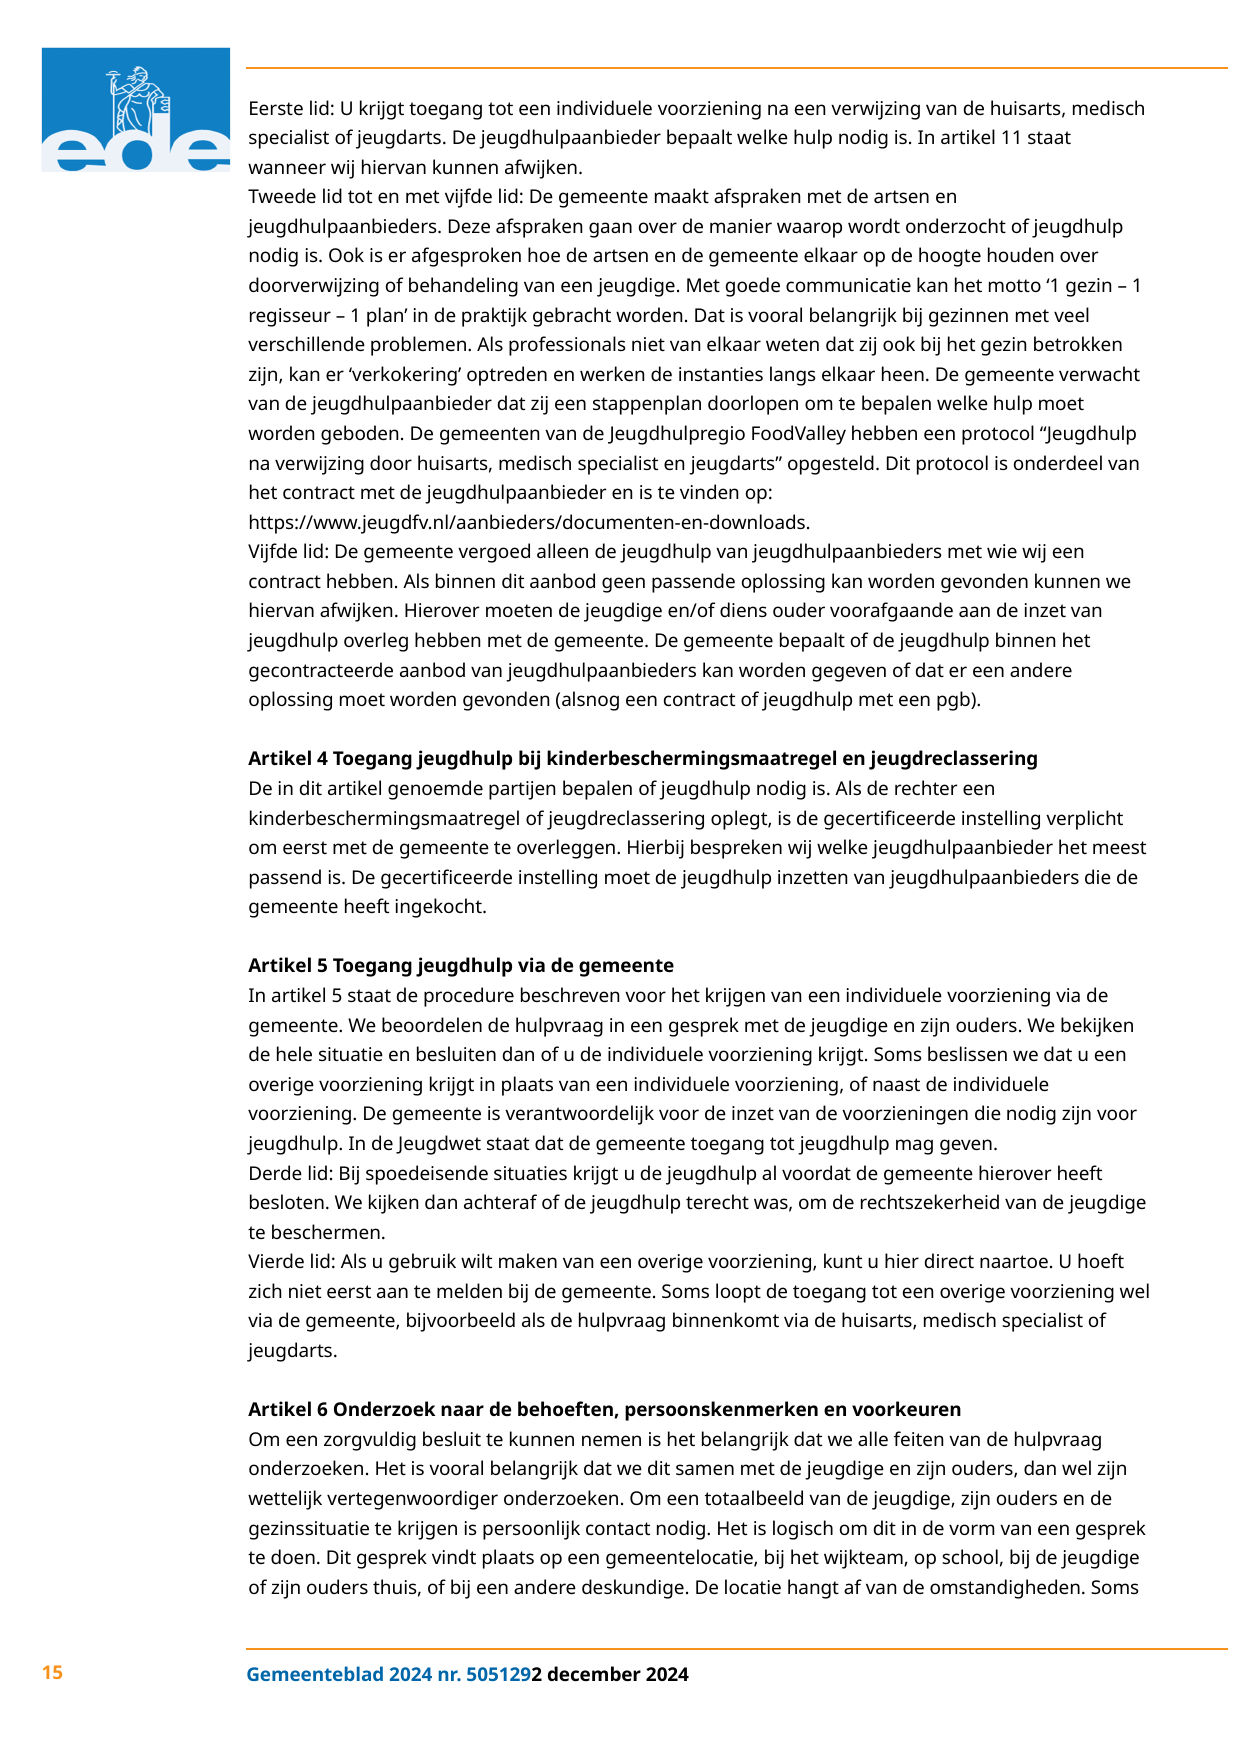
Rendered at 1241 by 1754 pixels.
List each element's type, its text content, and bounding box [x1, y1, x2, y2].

text In artikel 5 staat de procedure beschreven voor het krijgen van een individuele voorziening via de gemeente. We beoordelen de hulpvraag in een gesprek met de jeugdige en zijn ouders. We bekijken de hele situatie en besluiten dan of u de individuele voorziening krijgt. Soms beslissen we dat u een overige voorziening krijgt in plaats van een individuele voorziening, of naast de individuele voorziening. De gemeente is verantwoordelijk voor de inzet van de voorzieningen die nodig zijn voor jeugdhulp. In de Jeugdwet staat dat de gemeente toegang tot jeugdhulp mag geven. [248, 982, 1152, 1156]
text Tweede lid tot en met vijfde lid: De gemeente maakt afspraken met de artsen en jeugdhulpaanbieders. Deze afspraken gaan over de manier waarop wordt onderzocht of jeugdhulp nodig is. Ook is er afgesproken hoe de artsen en de gemeente elkaar op de hoogte houden over doorverwijzing of behandeling van een jeugdige. Met goede communicatie kan het motto ‘1 gezin – 1 regisseur – 1 plan’ in de praktijk gebracht worden. Dat is vooral belangrijk bij gezinnen met veel verschillende problemen. Als professionals niet van elkaar weten dat zij ook bij het gezin betrokken zijn, kan er ‘verkokering’ optreden en werken de instanties langs elkaar heen. De gemeente verwacht van de jeugdhulpaanbieder dat zij een stappenplan doorlopen om te bepalen welke hulp moet worden geboden. De gemeenten van de Jeugdhulpregio FoodValley hebben een protocol “Jeugdhulp na verwijzing door huisarts, medisch specialist en jeugdarts” opgesteld. Dit protocol is onderdeel van het contract met de jeugdhulpaanbieder en is te vinden op: https://www.jeugdfv.nl/aanbieders/documenten-en-downloads. [248, 183, 1152, 535]
text Vijfde lid: De gemeente vergoed alleen de jeugdhulp van jeugdhulpaanbieders met wie wij een contract hebben. Als binnen dit aanbod geen passende oplossing kan worden gevonden kunnen we hiervan afwijken. Hierover moeten de jeugdige en/of diens ouder voorafgaande aan de inzet van jeugdhulp overleg hebben met de gemeente. De gemeente bepaalt of de jeugdhulp binnen het gecontracteerde aanbod van jeugdhulpaanbieders kan worden gegeven of dat er een andere oplossing moet worden gevonden (alsnog een contract of jeugdhulp met een pgb). [248, 538, 1152, 712]
text Om een zorgvuldig besluit te kunnen nemen is het belangrijk dat we alle feiten van de hulpvraag onderzoeken. Het is vooral belangrijk dat we dit samen met de jeugdige en zijn ouders, dan wel zijn wettelijk vertegenwoordiger onderzoeken. Om een totaalbeeld van de jeugdige, zijn ouders en de gezinssituatie te krijgen is persoonlijk contact nodig. Het is logisch om dit in de vorm van een gesprek te doen. Dit gesprek vindt plaats op een gemeentelocatie, bij het wijkteam, op school, bij de jeugdige of zijn ouders thuis, of bij een andere deskundige. De locatie hangt af van de omstandigheden. Soms [248, 1426, 1152, 1600]
picture [41, 47, 231, 172]
text Artikel 5 Toegang jeugdhulp via de gemeente [248, 953, 1152, 978]
text Eerste lid: U krijgt toegang tot een individuele voorziening na een verwijzing van de huisarts, medisch specialist of jeugdarts. De jeugdhulpaanbieder bepaalt welke hulp nodig is. In artikel 11 staat wanneer wij hiervan kunnen afwijken. [248, 95, 1152, 180]
text Vierde lid: Als u gebruik wilt maken van een overige voorziening, kunt u hier direct naartoe. U hoeft zich niet eerst aan te melden bij de gemeente. Soms loopt de toegang tot een overige voorziening wel via de gemeente, bijvoorbeeld als de hulpvraag binnenkomt via de huisarts, medisch specialist of jeugdarts. [248, 1248, 1152, 1363]
text Artikel 6 Onderzoek naar de behoeften, persoonskenmerken en voorkeuren [248, 1396, 1152, 1422]
text Artikel 4 Toegang jeugdhulp bij kinderbeschermingsmaatregel en jeugdreclassering [248, 746, 1152, 771]
text De in dit artikel genoemde partijen bepalen of jeugdhulp nodig is. Als de rechter een kinderbeschermingsmaatregel of jeugdreclassering oplegt, is de gecertificeerde instelling verplicht om eerst met de gemeente te overleggen. Hierbij bespreken wij welke jeugdhulpaanbieder het meest passend is. De gecertificeerde instelling moet de jeugdhulp inzetten van jeugdhulpaanbieders die de gemeente heeft ingekocht. [248, 775, 1152, 919]
text Derde lid: Bij spoedeisende situaties krijgt u de jeugdhulp al voordat de gemeente hierover heeft besloten. We kijken dan achteraf of de jeugdhulp terecht was, om de rechtszekerheid van de jeugdige te beschermen. [248, 1160, 1152, 1245]
